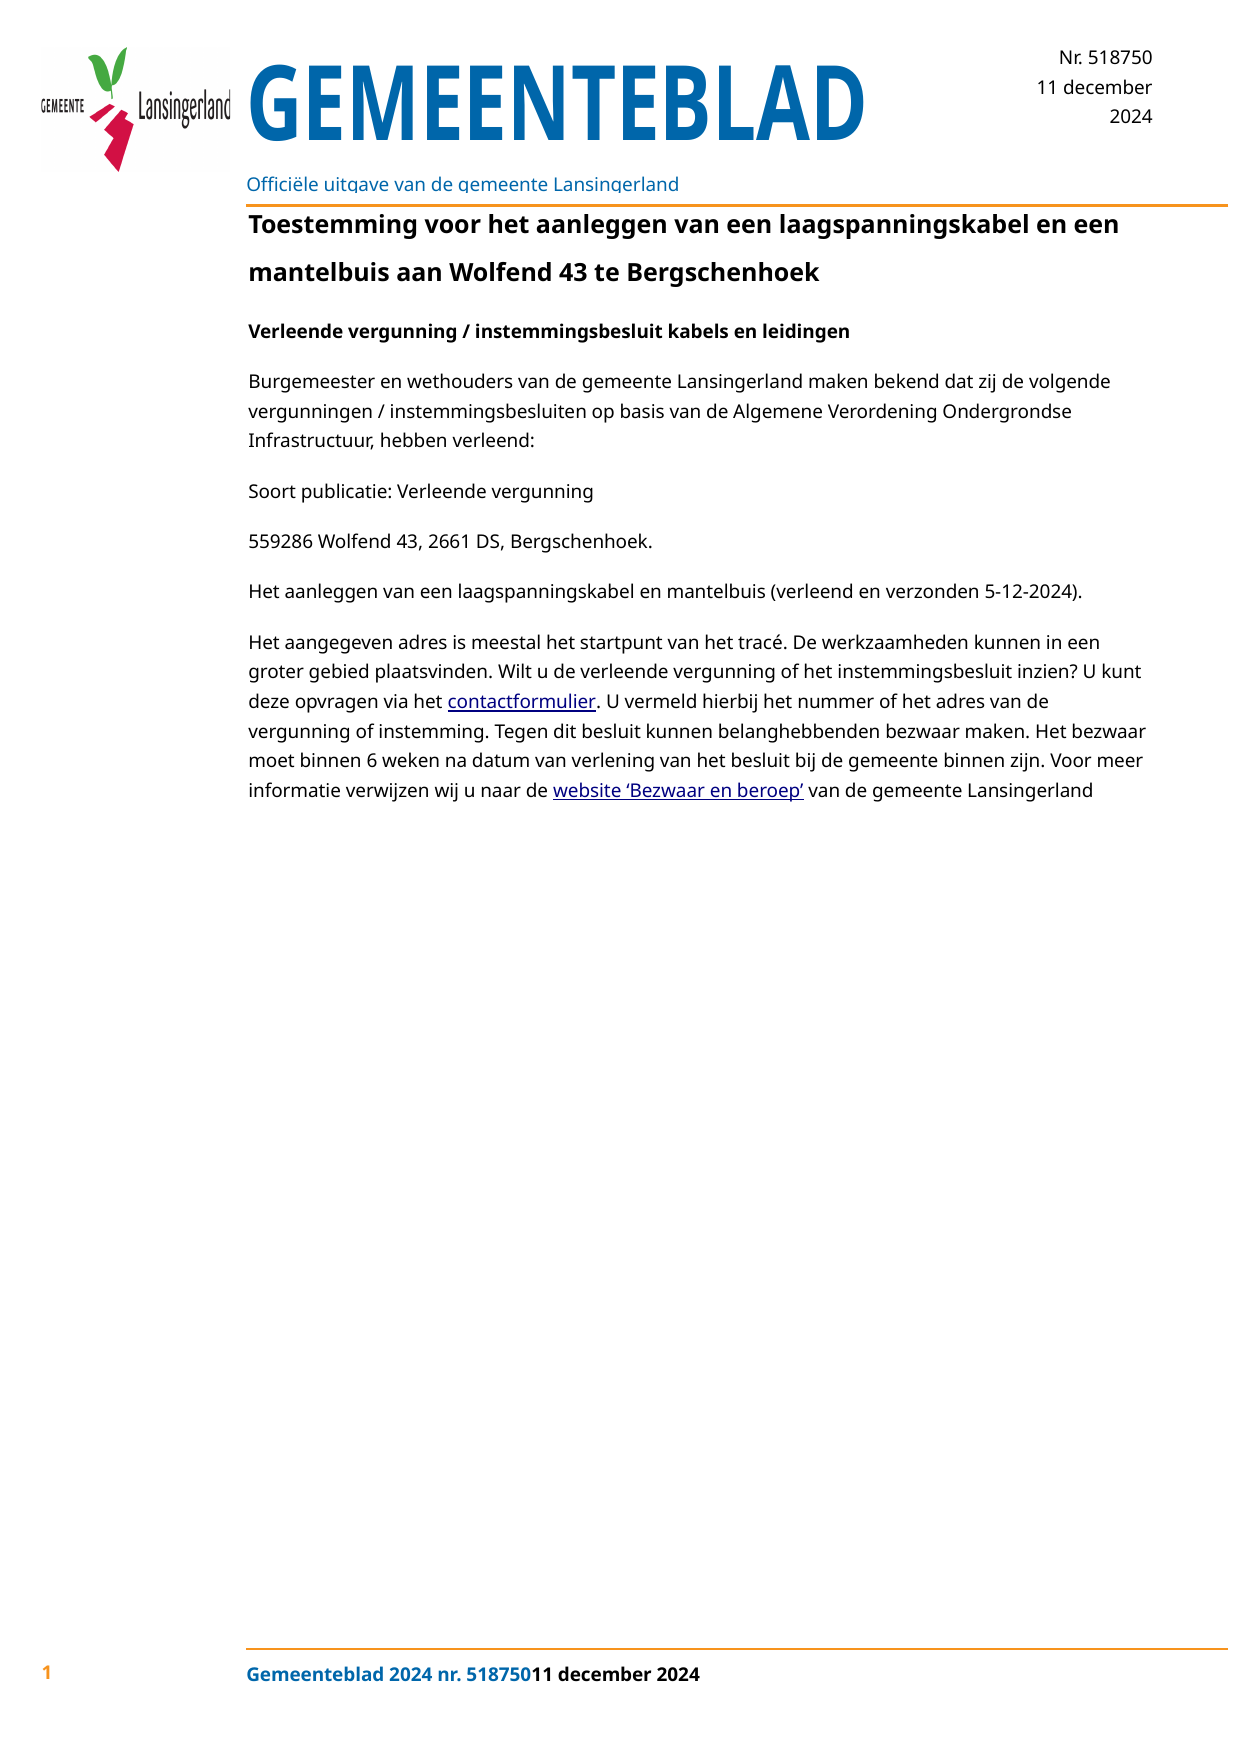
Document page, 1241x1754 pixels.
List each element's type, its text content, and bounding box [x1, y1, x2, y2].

picture [41, 47, 231, 172]
text 559286 Wolfend 43, 2661 DS, Bergschenhoek. [248, 528, 1152, 554]
text Toestemming voor het aanleggen van een laagspanningskabel en een mantelbuis aan Wolfend 43 te Bergschenhoek [248, 207, 1152, 288]
text Het aangegeven adres is meestal het startpunt van het tracé. De werkzaamheden kunnen in een groter gebied plaatsvinden. Wilt u de verleende vergunning of het instemmingsbesluit inzien? U kunt deze opvragen via het contactformulier. U vermeld hierbij het nummer of het adres van de vergunning of instemming. Tegen dit besluit kunnen belanghebbenden bezwaar maken. Het bezwaar moet binnen 6 weken na datum van verlening van het besluit bij de gemeente binnen zijn. Voor meer informatie verwijzen wij u naar de website ‘Bezwaar en beroep’ van de gemeente Lansingerland [248, 629, 1152, 803]
text Burgemeester en wethouders van de gemeente Lansingerland maken bekend dat zij de volgende vergunningen / instemmingsbesluiten op basis van de Algemene Verordening Ondergrondse Infrastructuur, hebben verleend: [248, 368, 1152, 453]
text Verleende vergunning / instemmingsbesluit kabels en leidingen [248, 318, 1152, 344]
text Het aanleggen van een laagspanningskabel en mantelbuis (verleend en verzonden 5-12-2024). [248, 579, 1152, 604]
text Soort publicatie: Verleende vergunning [248, 478, 1152, 504]
